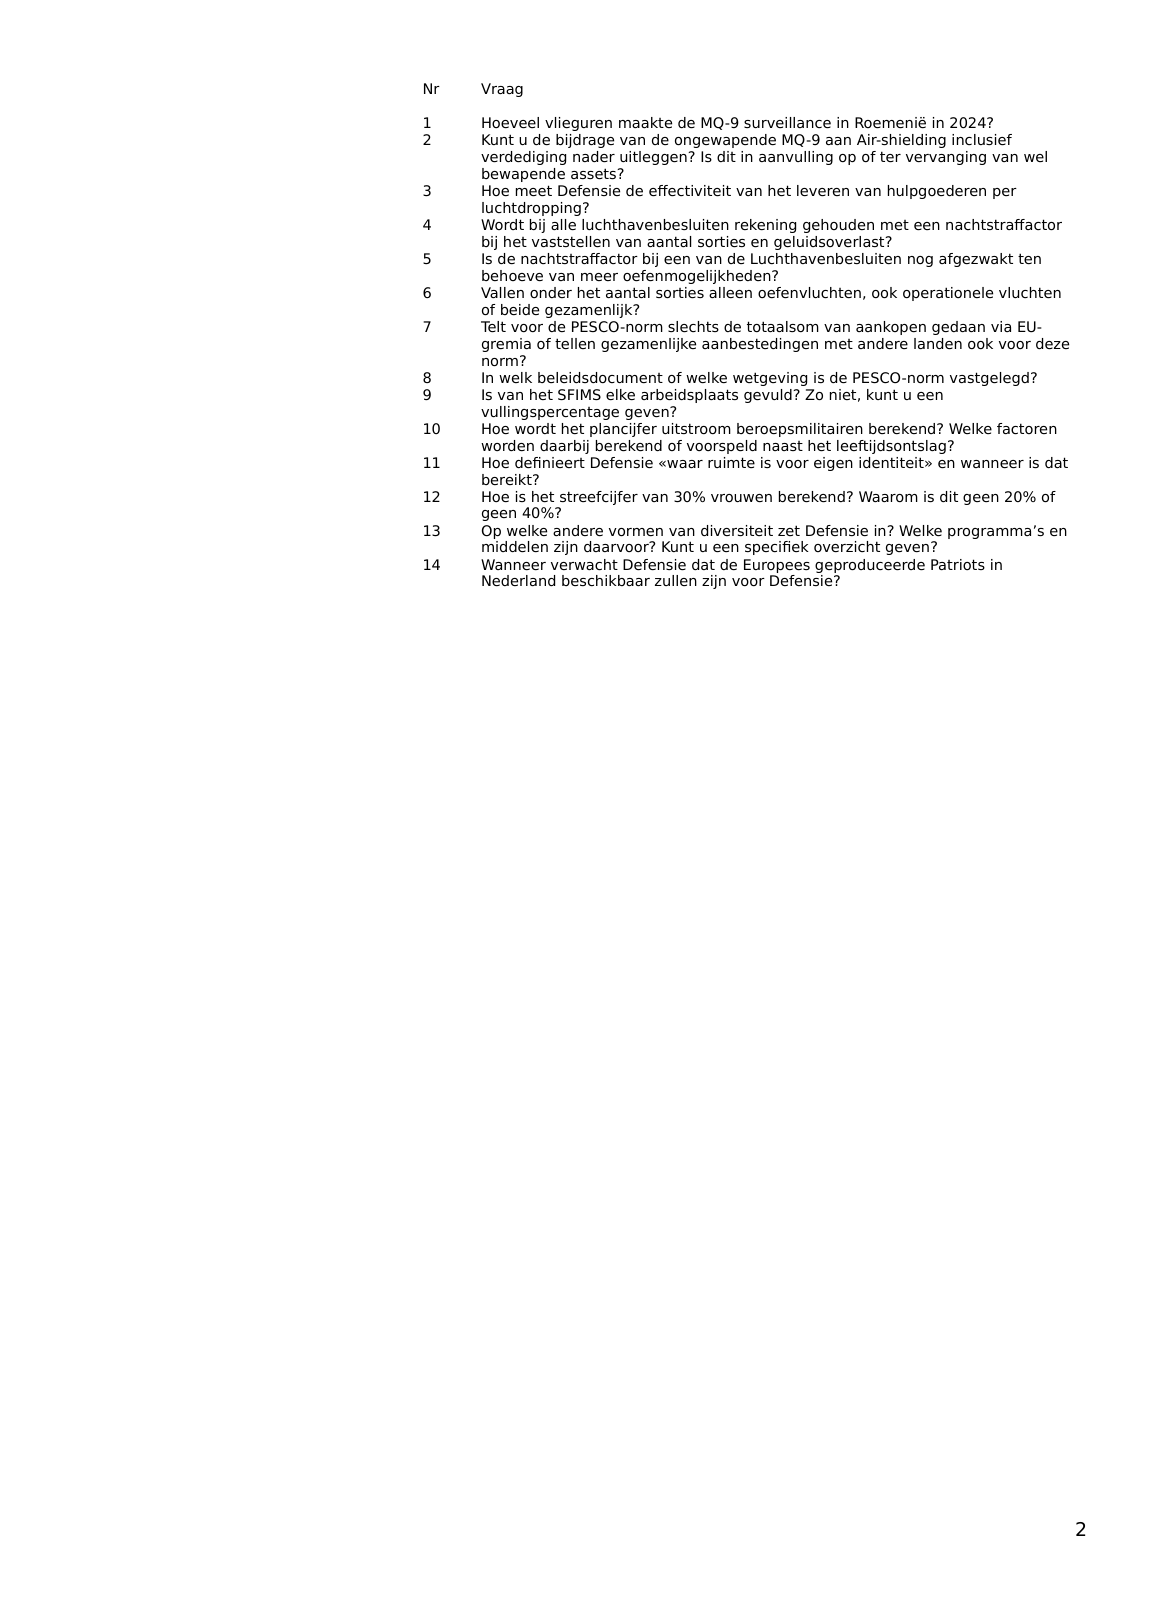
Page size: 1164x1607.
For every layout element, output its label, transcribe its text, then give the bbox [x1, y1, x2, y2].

table_cell Hoeveel vlieguren maakte de MQ-9 surveillance in Roemenië in 2024? [475, 115, 1087, 132]
table_cell 14 [422, 556, 475, 590]
table_cell Kunt u de bijdrage van de ongewapende MQ-9 aan Air-shielding inclusief verdediging nader uitleggen? Is dit in aanvulling op of ter vervanging van wel bewapende assets? [475, 132, 1087, 183]
table_cell [475, 98, 1087, 115]
table_header Nr [422, 81, 475, 98]
table_cell 2 [422, 132, 475, 183]
table_cell Telt voor de PESCO-norm slechts de totaalsom van aankopen gedaan via EU-gremia of tellen gezamenlijke aanbestedingen met andere landen ook voor deze norm? [475, 319, 1087, 369]
table_cell 10 [422, 421, 475, 454]
table_cell Is de nachtstraffactor bij een van de Luchthavenbesluiten nog afgezwakt ten behoeve van meer oefenmogelijkheden? [475, 251, 1087, 285]
table_cell Hoe is het streefcijfer van 30% vrouwen berekend? Waarom is dit geen 20% of geen 40%? [475, 489, 1087, 522]
table_cell 1 [422, 115, 475, 132]
table_cell Hoe meet Defensie de effectiviteit van het leveren van hulpgoederen per luchtdropping? [475, 183, 1087, 217]
table_cell 12 [422, 489, 475, 522]
table_cell 4 [422, 217, 475, 251]
table_cell 8 [422, 370, 475, 387]
table_cell Hoe definieert Defensie «waar ruimte is voor eigen identiteit» en wanneer is dat bereikt? [475, 455, 1087, 488]
table_cell 11 [422, 455, 475, 488]
table_cell Op welke andere vormen van diversiteit zet Defensie in? Welke programma’s en middelen zijn daarvoor? Kunt u een specifiek overzicht geven? [475, 523, 1087, 556]
table_cell Hoe wordt het plancijfer uitstroom beroepsmilitairen berekend? Welke factoren worden daarbij berekend of voorspeld naast het leeftijdsontslag? [475, 421, 1087, 454]
table_cell 7 [422, 319, 475, 369]
table_cell Is van het SFIMS elke arbeidsplaats gevuld? Zo niet, kunt u een vullingspercentage geven? [475, 387, 1087, 421]
table_cell Wordt bij alle luchthavenbesluiten rekening gehouden met een nachtstraffactor bij het vaststellen van aantal sorties en geluidsoverlast? [475, 217, 1087, 251]
table_cell In welk beleidsdocument of welke wetgeving is de PESCO-norm vastgelegd? [475, 370, 1087, 387]
table_header Vraag [475, 81, 1087, 98]
table_cell 13 [422, 523, 475, 556]
table_cell 9 [422, 387, 475, 421]
table_cell [422, 98, 475, 115]
table_cell Vallen onder het aantal sorties alleen oefenvluchten, ook operationele vluchten of beide gezamenlijk? [475, 285, 1087, 319]
table_cell 6 [422, 285, 475, 319]
table_cell 3 [422, 183, 475, 217]
table_cell 5 [422, 251, 475, 285]
table_cell Wanneer verwacht Defensie dat de Europees geproduceerde Patriots in Nederland beschikbaar zullen zijn voor Defensie? [475, 556, 1087, 590]
